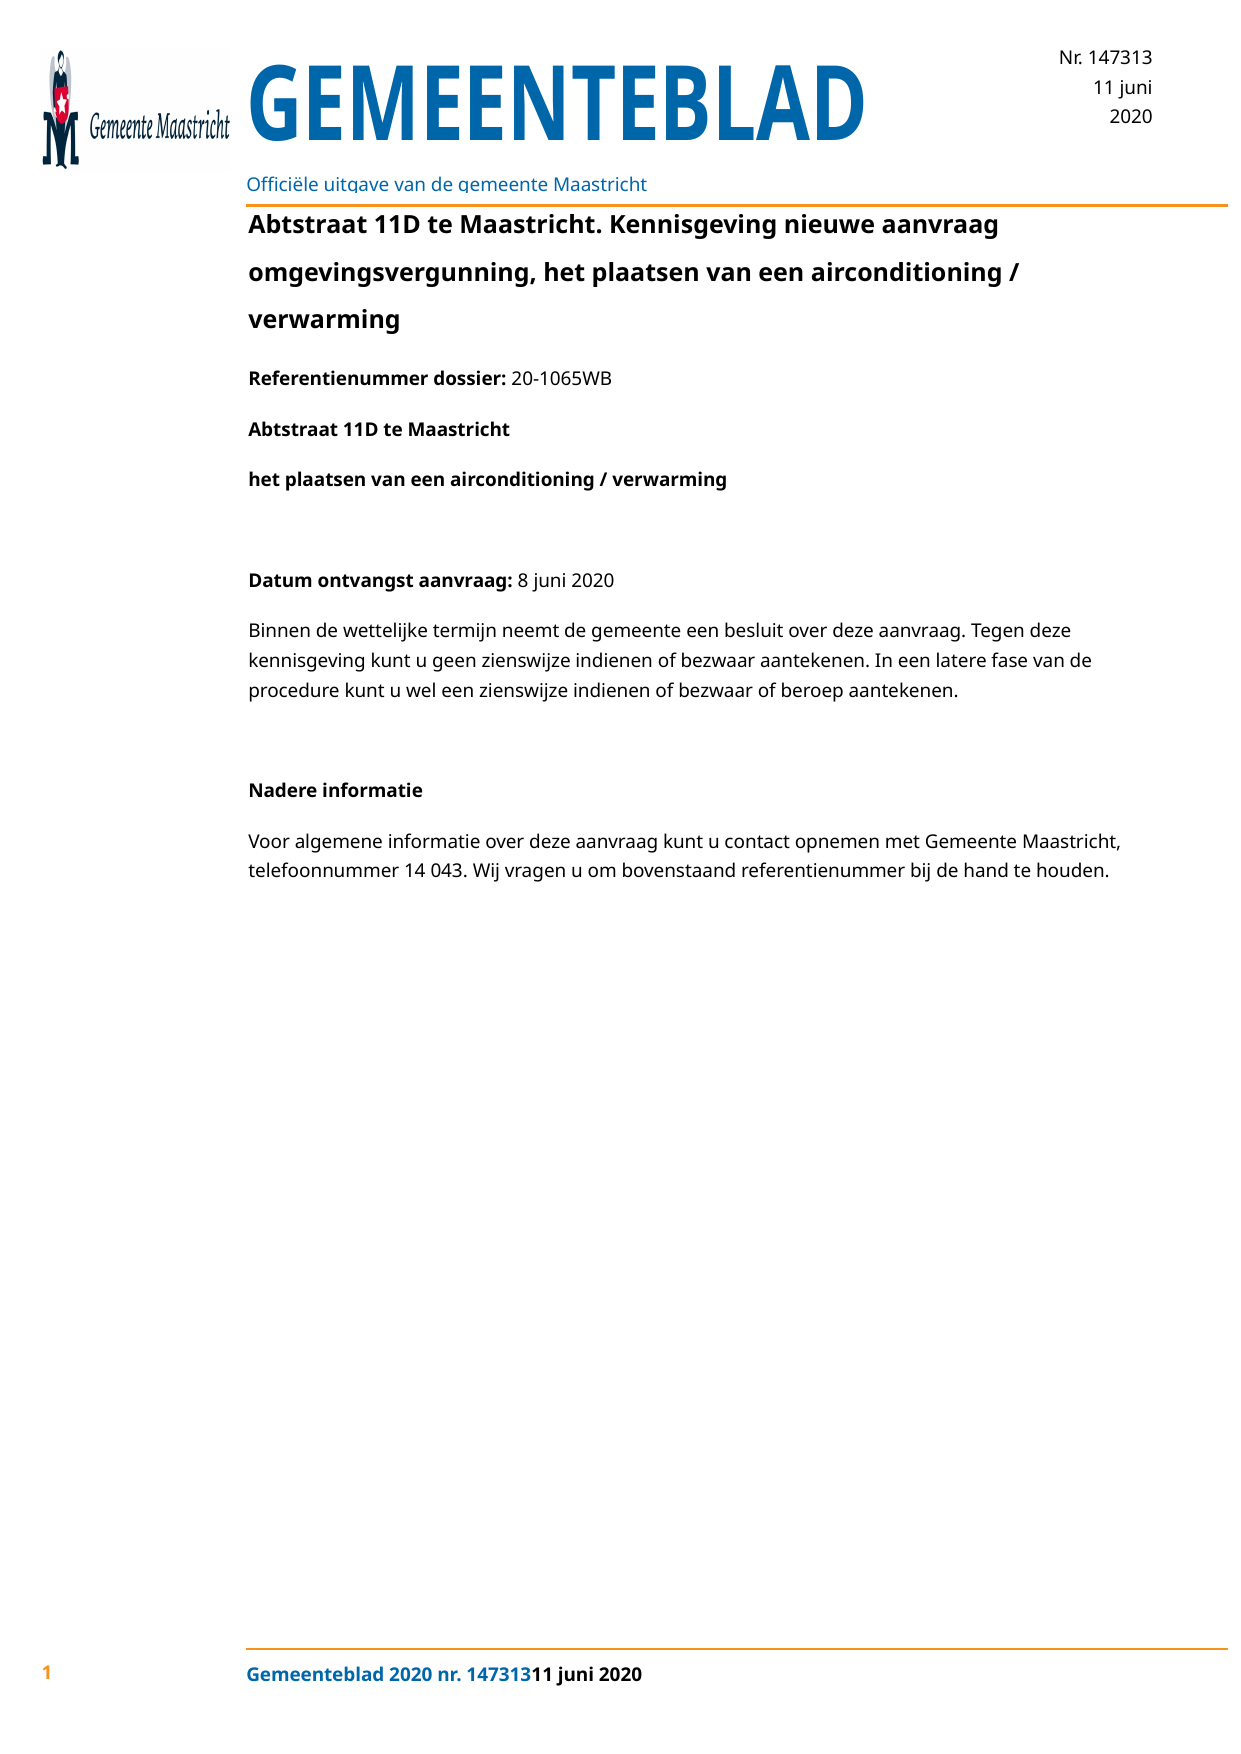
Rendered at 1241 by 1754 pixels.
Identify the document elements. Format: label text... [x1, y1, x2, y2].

text Binnen de wettelijke termijn neemt de gemeente een besluit over deze aanvraag. Tegen deze kennisgeving kunt u geen zienswijze indienen of bezwaar aantekenen. In een latere fase van de procedure kunt u wel een zienswijze indienen of bezwaar of beroep aantekenen. [248, 618, 1152, 702]
text Referentienummer dossier: 20-1065WB [248, 366, 1152, 391]
text Nadere informatie [248, 778, 1152, 803]
text Datum ontvangst aanvraag: 8 juni 2020 [248, 567, 1152, 593]
text Abtstraat 11D te Maastricht. Kennisgeving nieuwe aanvraag omgevingsvergunning, het plaatsen van een airconditioning / verwarming [248, 207, 1152, 336]
text het plaatsen van een airconditioning / verwarming [248, 466, 1152, 492]
text Voor algemene informatie over deze aanvraag kunt u contact opnemen met Gemeente Maastricht, telefoonnummer 14 043. Wij vragen u om bovenstaand referentienummer bij de hand te houden. [248, 828, 1152, 883]
picture [41, 47, 231, 172]
text Abtstraat 11D te Maastricht [248, 416, 1152, 442]
